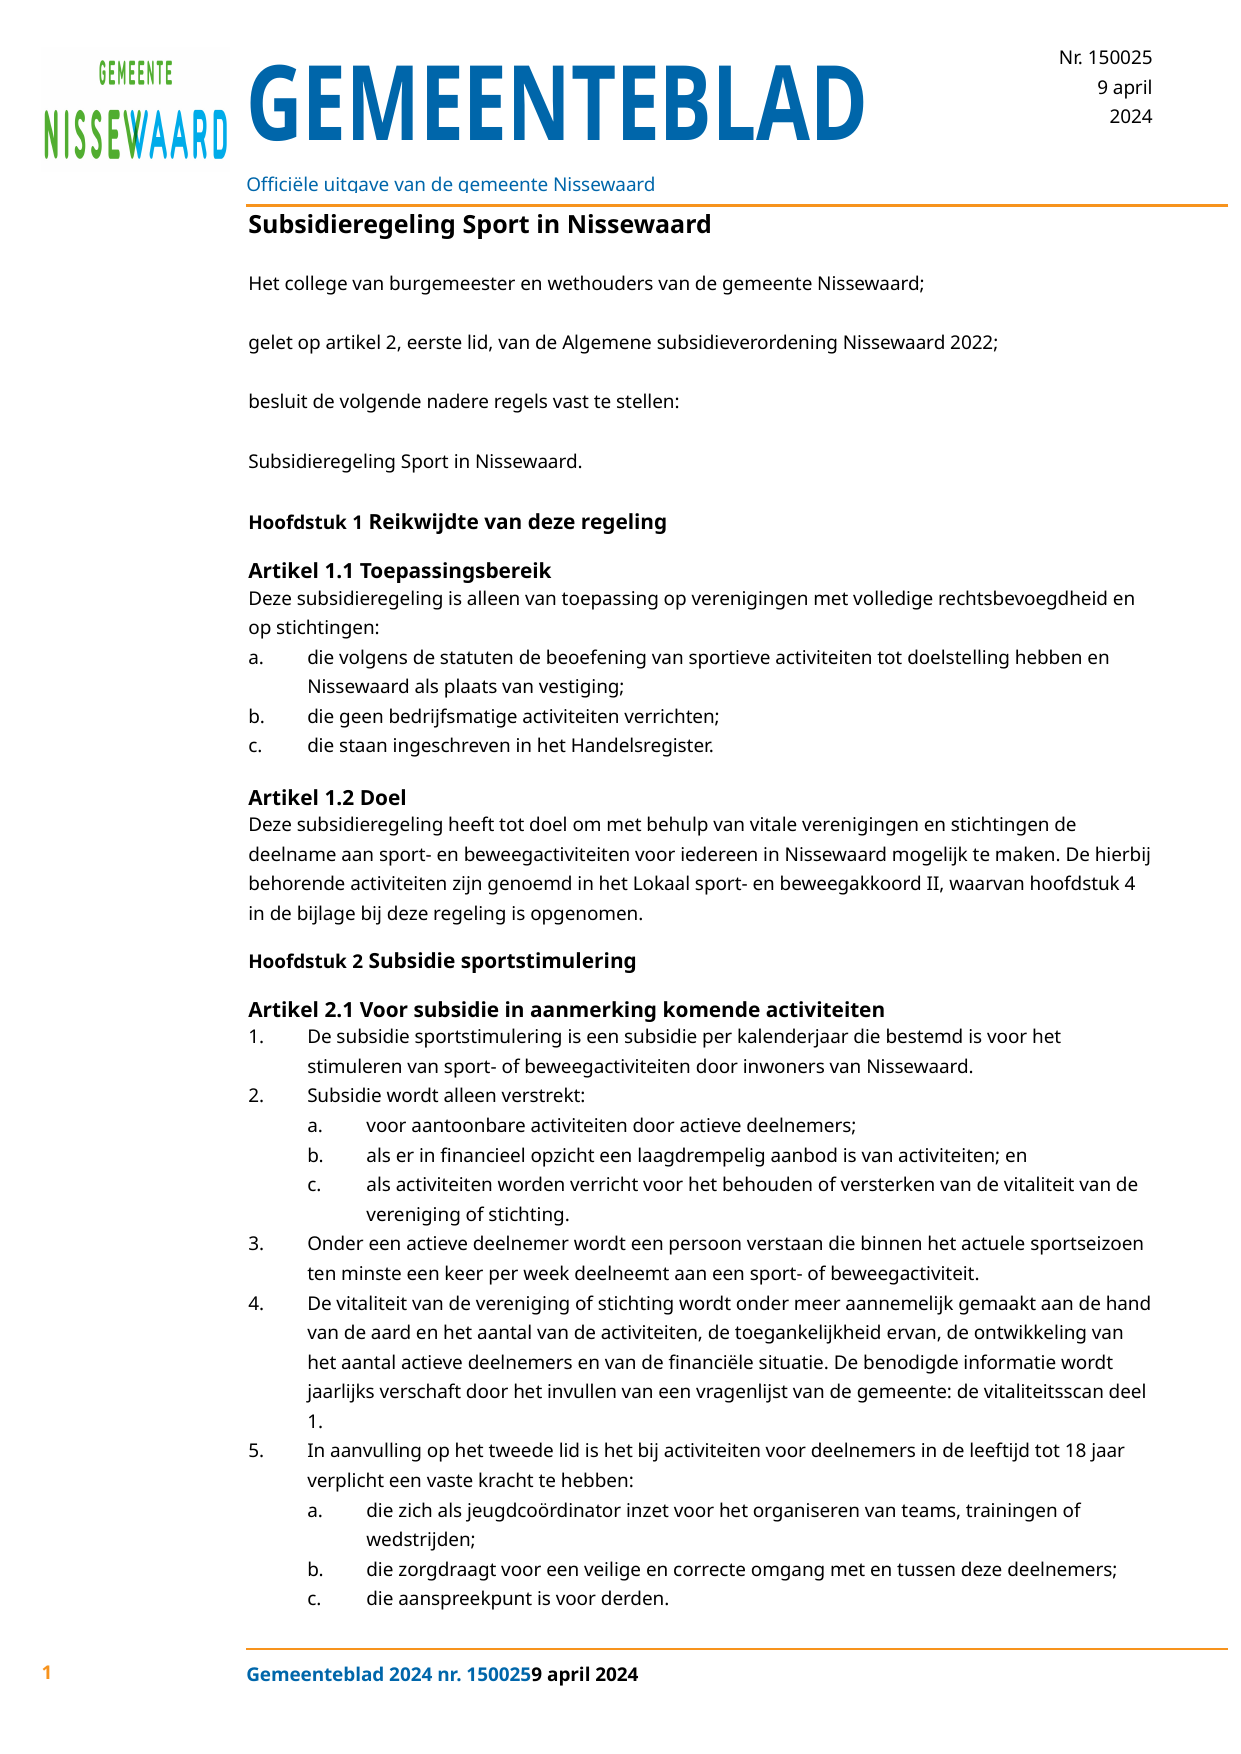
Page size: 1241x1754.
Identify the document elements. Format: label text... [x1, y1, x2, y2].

text besluit de volgende nadere regels vast te stellen: [248, 389, 1152, 414]
text Subsidieregeling Sport in Nissewaard. [248, 448, 1152, 473]
list die geen bedrijfsmatige activiteiten verrichten; [248, 703, 1152, 729]
list die zorgdraagt voor een veilige en correcte omgang met en tussen deze deelnemers; [307, 1556, 1152, 1582]
list die staan ingeschreven in het Handelsregister. [248, 733, 1152, 758]
list Onder een actieve deelnemer wordt een persoon verstaan die binnen het actuele sportseizoen ten minste een keer per week deelneemt aan een sport- of beweegactiviteit. [248, 1231, 1152, 1286]
text gelet op artikel 2, eerste lid, van de Algemene subsidieverordening Nissewaard 2022; [248, 329, 1152, 355]
list die volgens de statuten de beoefening van sportieve activiteiten tot doelstelling hebben en Nissewaard als plaats van vestiging; [248, 644, 1152, 699]
text Hoofdstuk 2 Subsidie sportstimulering [248, 946, 1152, 974]
list In aanvulling op het tweede lid is het bij activiteiten voor deelnemers in de leeftijd tot 18 jaar verplicht een vaste kracht te hebben: [248, 1438, 1152, 1493]
list die aanspreekpunt is voor derden. [307, 1586, 1152, 1611]
text Artikel 1.1 Toepassingsbereik [248, 556, 1152, 585]
text Hoofdstuk 1 Reikwijdte van deze regeling [248, 507, 1152, 535]
text Artikel 1.2 Doel [248, 783, 1152, 811]
text Subsidieregeling Sport in Nissewaard [248, 207, 1152, 241]
list De subsidie sportstimulering is een subsidie per kalenderjaar die bestemd is voor het stimuleren van sport- of beweegactiviteiten door inwoners van Nissewaard. [248, 1023, 1152, 1079]
list als activiteiten worden verricht voor het behouden of versterken van de vitaliteit van de vereniging of stichting. [307, 1171, 1152, 1227]
text Het college van burgemeester en wethouders van de gemeente Nissewaard; [248, 270, 1152, 296]
text Deze subsidieregeling is alleen van toepassing op verenigingen met volledige rechtsbevoegdheid en op stichtingen: [248, 585, 1152, 640]
text Artikel 2.1 Voor subsidie in aanmerking komende activiteiten [248, 995, 1152, 1023]
list als er in financieel opzicht een laagdrempelig aanbod is van activiteiten; en [307, 1142, 1152, 1168]
text Deze subsidieregeling heeft tot doel om met behulp van vitale verenigingen en stichtingen de deelname aan sport- en beweegactiviteiten voor iedereen in Nissewaard mogelijk te maken. De hierbij behorende activiteiten zijn genoemd in het Lokaal sport- en beweegakkoord II, waarvan hoofdstuk 4 in de bijlage bij deze regeling is opgenomen. [248, 811, 1152, 926]
list die zich als jeugdcoördinator inzet voor het organiseren van teams, trainingen of wedstrijden; [307, 1497, 1152, 1552]
picture [41, 47, 231, 172]
list De vitaliteit van de vereniging of stichting wordt onder meer aannemelijk gemaakt aan de hand van de aard en het aantal van de activiteiten, de toegankelijkheid ervan, de ontwikkeling van het aantal actieve deelnemers en van de financiële situatie. De benodigde informatie wordt jaarlijks verschaft door het invullen van een vragenlijst van de gemeente: de vitaliteitsscan deel 1. [248, 1290, 1152, 1434]
list voor aantoonbare activiteiten door actieve deelnemers; [307, 1112, 1152, 1138]
list Subsidie wordt alleen verstrekt: [248, 1083, 1152, 1108]
